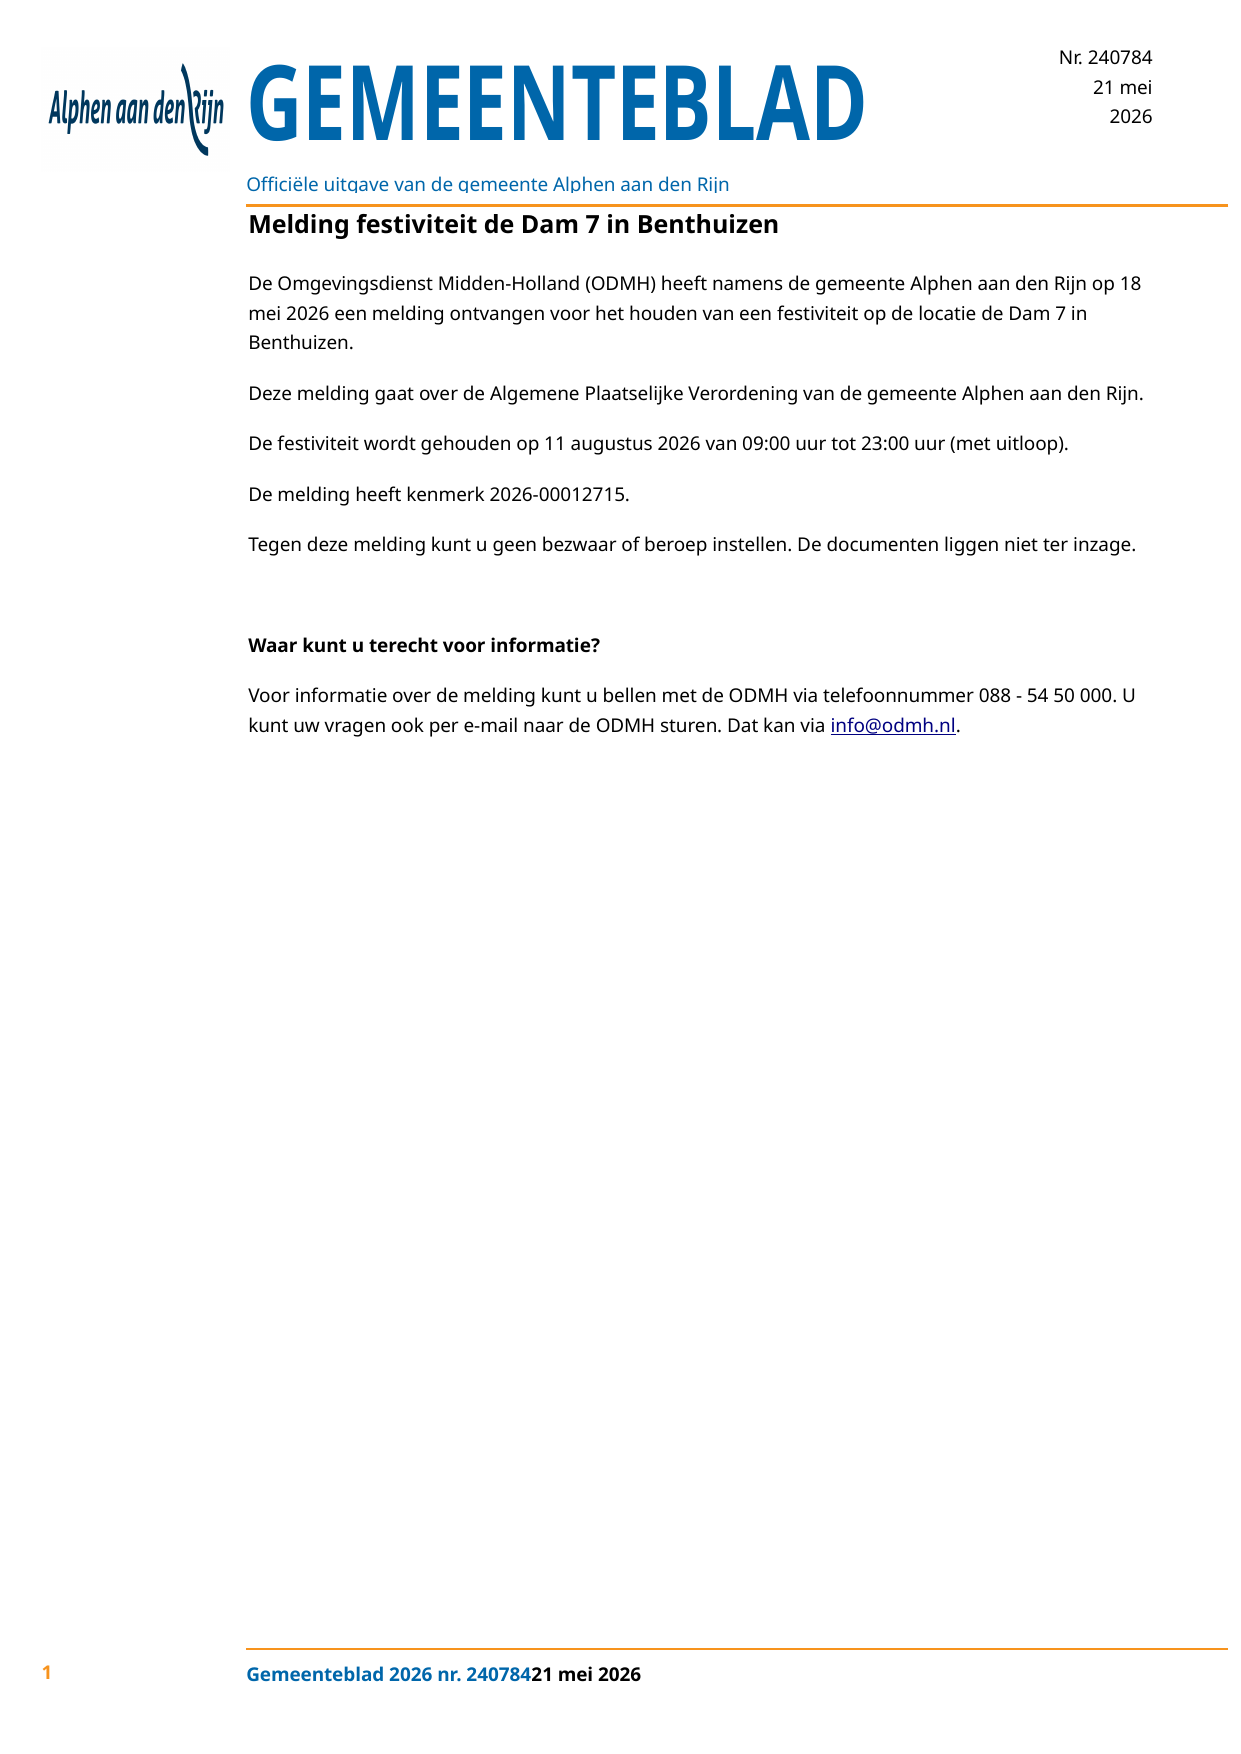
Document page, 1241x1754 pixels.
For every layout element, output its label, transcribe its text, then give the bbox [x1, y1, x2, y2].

text De festiviteit wordt gehouden op 11 augustus 2026 van 09:00 uur tot 23:00 uur (met uitloop). [248, 430, 1152, 456]
text Tegen deze melding kunt u geen bezwaar of beroep instellen. De documenten liggen niet ter inzage. [248, 531, 1152, 557]
text Voor informatie over de melding kunt u bellen met de ODMH via telefoonnummer 088 - 54 50 000. U kunt uw vragen ook per e-mail naar de ODMH sturen. Dat kan via info@odmh.nl. [248, 682, 1152, 738]
text Deze melding gaat over de Algemene Plaatselijke Verordening van de gemeente Alphen aan den Rijn. [248, 380, 1152, 406]
text Waar kunt u terecht voor informatie? [248, 632, 1152, 658]
text Melding festiviteit de Dam 7 in Benthuizen [248, 207, 1152, 241]
text De melding heeft kenmerk 2026-00012715. [248, 481, 1152, 506]
picture [41, 47, 231, 172]
text De Omgevingsdienst Midden-Holland (ODMH) heeft namens de gemeente Alphen aan den Rijn op 18 mei 2026 een melding ontvangen voor het houden van een festiviteit op de locatie de Dam 7 in Benthuizen. [248, 270, 1152, 355]
